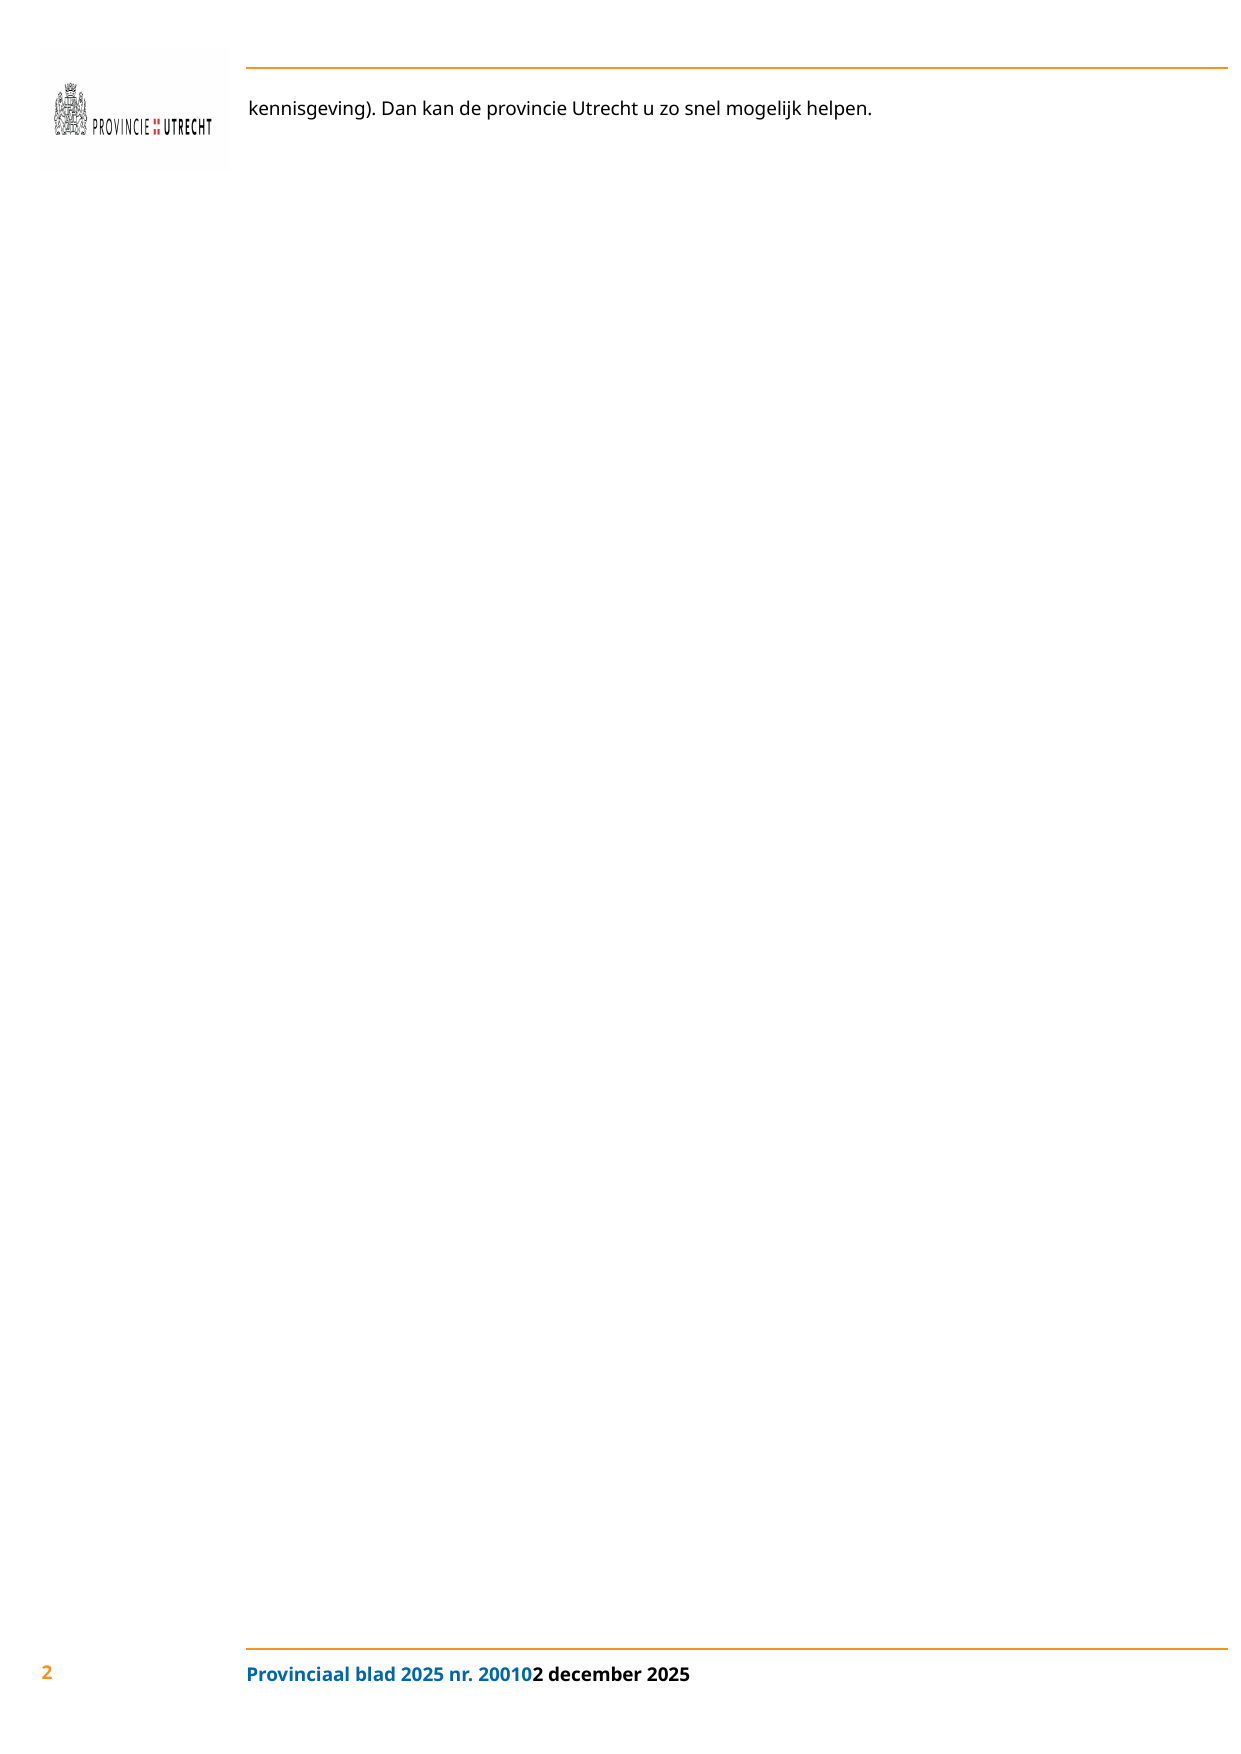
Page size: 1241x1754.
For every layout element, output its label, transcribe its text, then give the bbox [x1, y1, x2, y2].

text kennisgeving). Dan kan de provincie Utrecht u zo snel mogelijk helpen. [248, 95, 1152, 121]
picture [41, 47, 231, 172]
